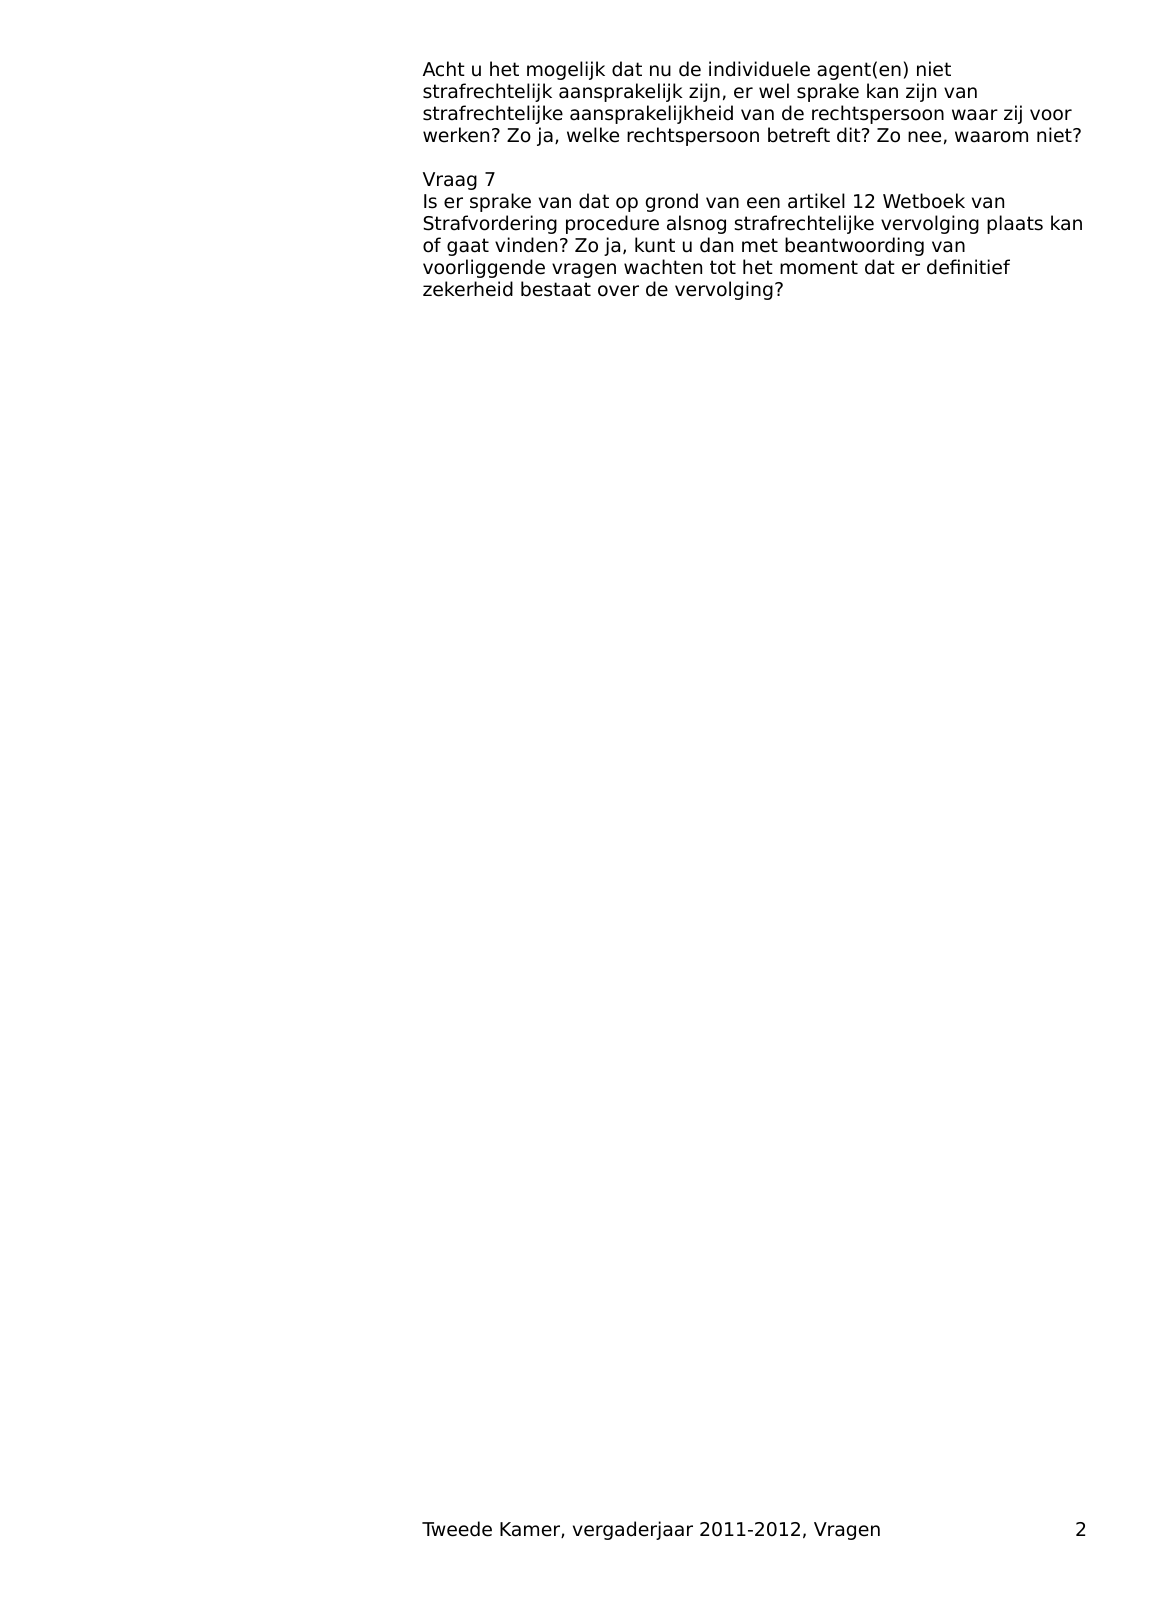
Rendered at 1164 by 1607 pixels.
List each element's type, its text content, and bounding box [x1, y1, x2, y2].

text Acht u het mogelijk dat nu de individuele agent(en) niet strafrechtelijk aansprakelijk zijn, er wel sprake kan zijn van strafrechtelijke aansprakelijkheid van de rechtspersoon waar zij voor werken? Zo ja, welke rechtspersoon betreft dit? Zo nee, waarom niet? [422, 59, 1087, 147]
text Is er sprake van dat op grond van een artikel 12 Wetboek van Strafvordering procedure alsnog strafrechtelijke vervolging plaats kan of gaat vinden? Zo ja, kunt u dan met beantwoording van voorliggende vragen wachten tot het moment dat er definitief zekerheid bestaat over de vervolging? [422, 191, 1087, 301]
text Vraag 7 [422, 169, 1087, 191]
